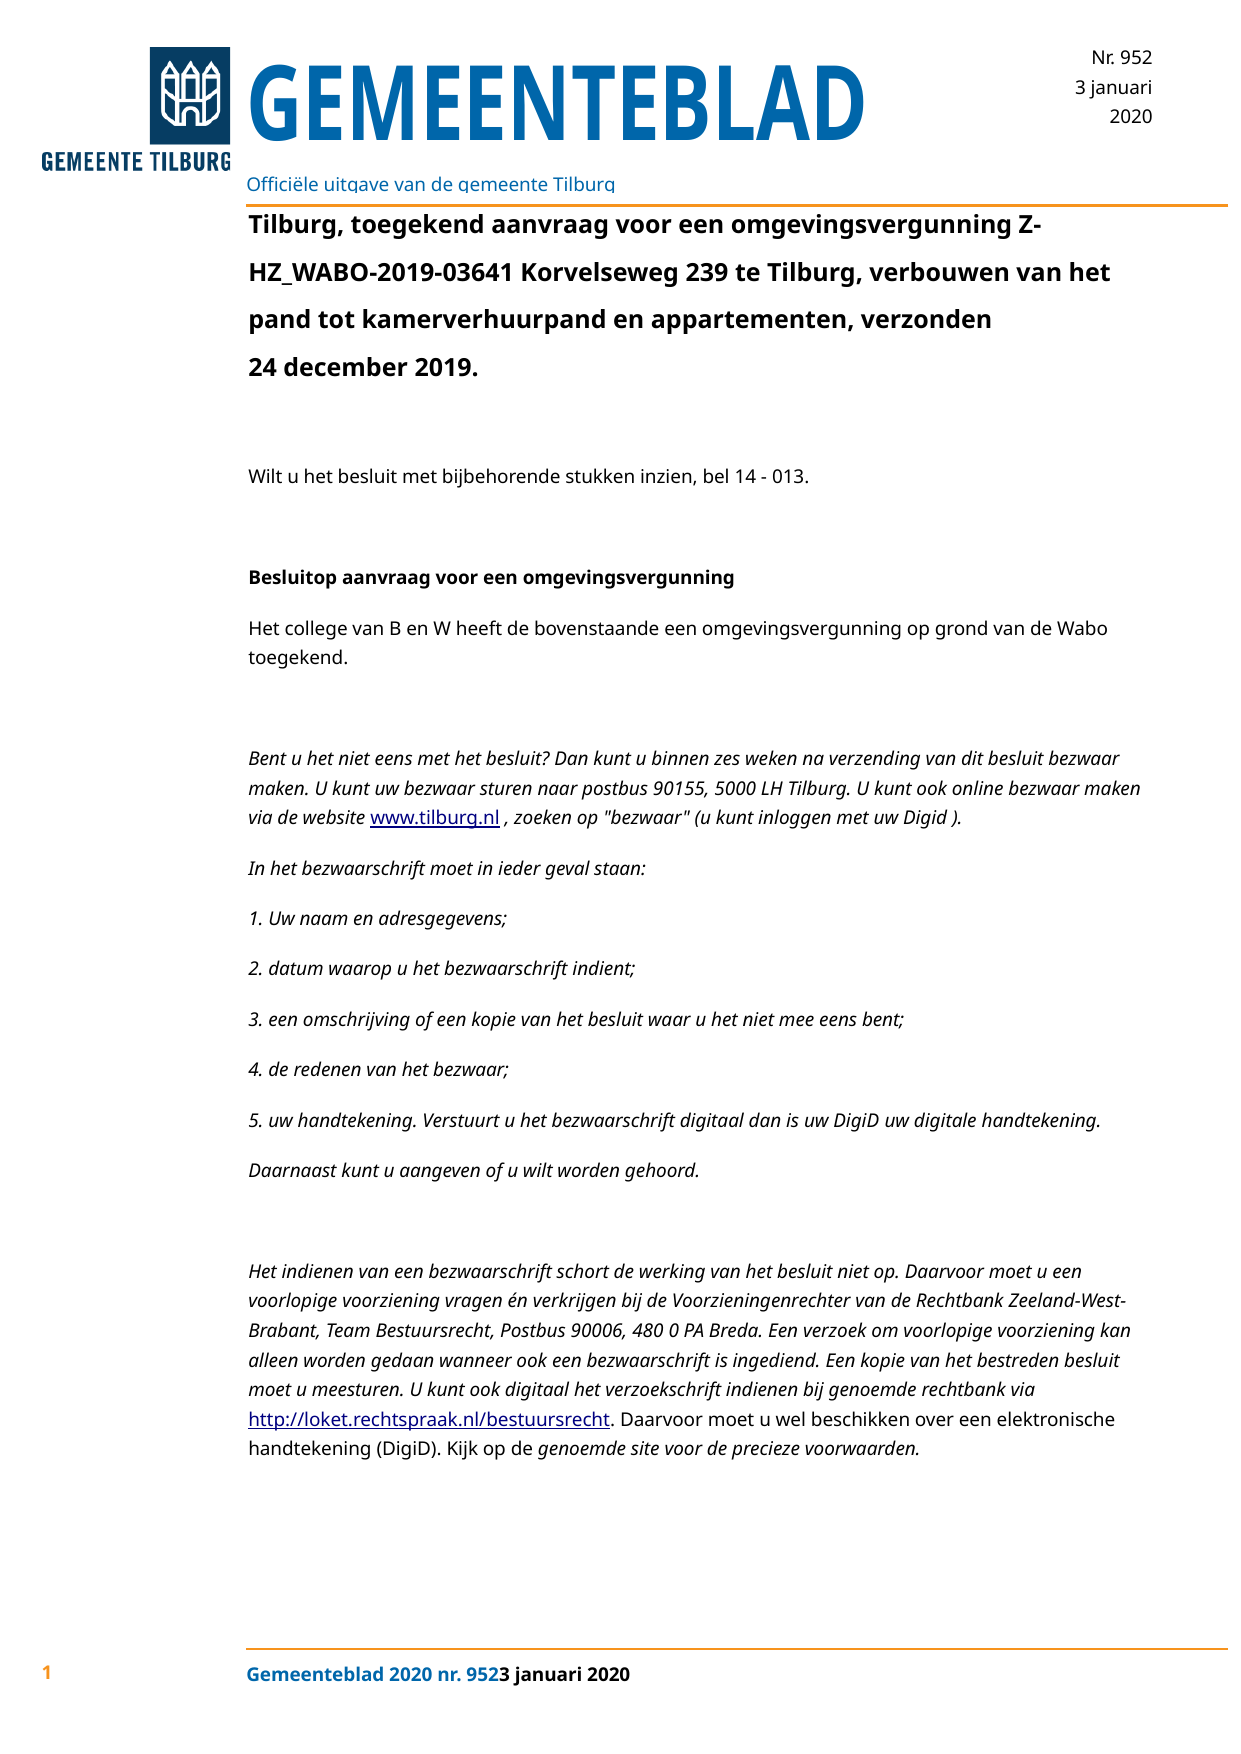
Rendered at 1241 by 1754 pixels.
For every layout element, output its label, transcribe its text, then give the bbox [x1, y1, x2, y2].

text 2. datum waarop u het bezwaarschrift indient; [248, 956, 1152, 981]
text Het indienen van een bezwaarschrift schort de werking van het besluit niet op. Daarvoor moet u een voorlopige voorziening vragen én verkrijgen bij de Voorzieningenrechter van de Rechtbank Zeeland-West-Brabant, Team Bestuursrecht, Postbus 90006, 480 0 PA Breda. Een verzoek om voorlopige voorziening kan alleen worden gedaan wanneer ook een bezwaarschrift is ingediend. Een kopie van het bestreden besluit moet u meesturen. U kunt ook digitaal het verzoekschrift indienen bij genoemde rechtbank via http://loket.rechtspraak.nl/bestuursrecht. Daarvoor moet u wel beschikken over een elektronische handtekening (DigiD). Kijk op de genoemde site voor de precieze voorwaarden. [248, 1258, 1152, 1461]
text 3. een omschrijving of een kopie van het besluit waar u het niet mee eens bent; [248, 1006, 1152, 1032]
text Wilt u het besluit met bijbehorende stukken inzien, bel 14 - 013. [248, 463, 1152, 489]
text Besluitop aanvraag voor een omgevingsvergunning [248, 564, 1152, 590]
text Het college van B en W heeft de bovenstaande een omgevingsvergunning op grond van de Wabo toegekend. [248, 615, 1152, 670]
picture [41, 47, 231, 172]
text Bent u het niet eens met het besluit? Dan kunt u binnen zes weken na verzending van dit besluit bezwaar maken. U kunt uw bezwaar sturen naar postbus 90155, 5000 LH Tilburg. U kunt ook online bezwaar maken via de website www.tilburg.nl , zoeken op "bezwaar" (u kunt inloggen met uw Digid ). [248, 745, 1152, 830]
text Tilburg, toegekend aanvraag voor een omgevingsvergunning Z-HZ_WABO-2019-03641 Korvelseweg 239 te Tilburg, verbouwen van het pand tot kamerverhuurpand en appartementen, verzonden 24 december 2019. [248, 207, 1152, 384]
text 5. uw handtekening. Verstuurt u het bezwaarschrift digitaal dan is uw DigiD uw digitale handtekening. [248, 1107, 1152, 1133]
text Daarnaast kunt u aangeven of u wilt worden gehoord. [248, 1157, 1152, 1183]
text 1. Uw naam en adresgegevens; [248, 905, 1152, 931]
text In het bezwaarschrift moet in ieder geval staan: [248, 855, 1152, 881]
text 4. de redenen van het bezwaar; [248, 1056, 1152, 1082]
